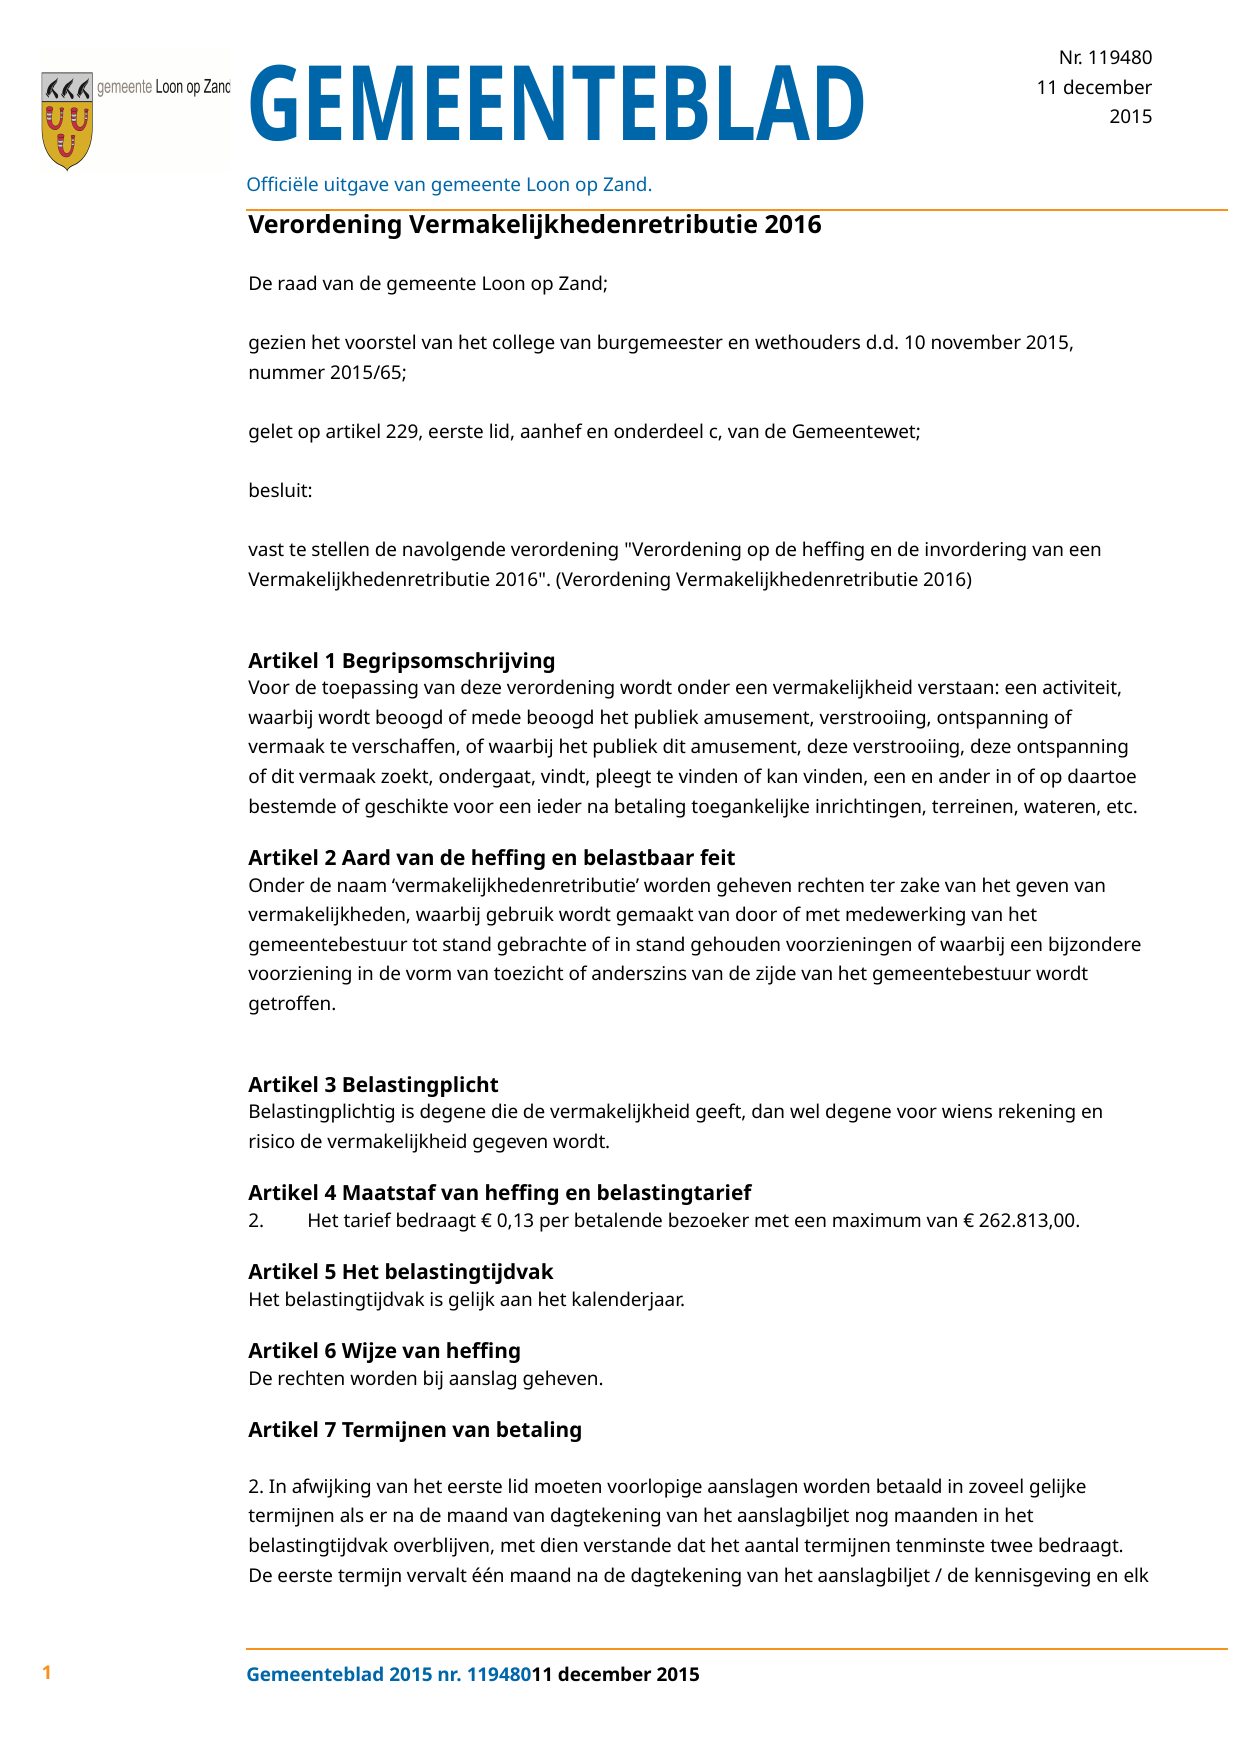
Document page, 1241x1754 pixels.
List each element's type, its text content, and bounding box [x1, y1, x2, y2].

text Artikel 2 Aard van de heffing en belastbaar feit [248, 843, 1152, 872]
text De rechten worden bij aanslag geheven. [248, 1365, 1152, 1390]
text gezien het voorstel van het college van burgemeester en wethouders d.d. 10 november 2015, [248, 329, 1152, 355]
text De raad van de gemeente Loon op Zand; [248, 270, 1152, 296]
text Artikel 1 Begripsomschrijving [248, 646, 1152, 674]
text Voor de toepassing van deze verordening wordt onder een vermakelijkheid verstaan: een activiteit, waarbij wordt beoogd of mede beoogd het publiek amusement, verstrooiing, ontspanning of vermaak te verschaffen, of waarbij het publiek dit amusement, deze verstrooiing, deze ontspanning of dit vermaak zoekt, ondergaat, vindt, pleegt te vinden of kan vinden, een en ander in of op daartoe bestemde of geschikte voor een ieder na betaling toegankelijke inrichtingen, terreinen, wateren, etc. [248, 674, 1152, 819]
text besluit: [248, 477, 1152, 503]
text Artikel 7 Termijnen van betaling [248, 1415, 1152, 1443]
text 2. In afwijking van het eerste lid moeten voorlopige aanslagen worden betaald in zoveel gelijke termijnen als er na de maand van dagtekening van het aanslagbiljet nog maanden in het belastingtijdvak overblijven, met dien verstande dat het aantal termijnen tenminste twee bedraagt. De eerste termijn vervalt één maand na de dagtekening van het aanslagbiljet / de kennisgeving en elk [248, 1473, 1152, 1588]
text gelet op artikel 229, eerste lid, aanhef en onderdeel c, van de Gemeentewet; [248, 418, 1152, 444]
text Verordening Vermakelijkhedenretributie 2016 [248, 211, 1152, 241]
text Het belastingtijdvak is gelijk aan het kalenderjaar. [248, 1286, 1152, 1312]
text Artikel 6 Wijze van heffing [248, 1336, 1152, 1365]
list Het tarief bedraagt € 0,13 per betalende bezoeker met een maximum van € 262.813,00. [248, 1207, 1152, 1233]
text nummer 2015/65; [248, 359, 1152, 385]
picture [41, 47, 231, 172]
text vast te stellen de navolgende verordening "Verordening op de heffing en de invordering van een Vermakelijkhedenretributie 2016". (Verordening Vermakelijkhedenretributie 2016) [248, 537, 1152, 592]
text Onder de naam ‘vermakelijkhedenretributie’ worden geheven rechten ter zake van het geven van vermakelijkheden, waarbij gebruik wordt gemaakt van door of met medewerking van het gemeentebestuur tot stand gebrachte of in stand gehouden voorzieningen of waarbij een bijzondere voorziening in de vorm van toezicht of anderszins van de zijde van het gemeentebestuur wordt getroffen. [248, 872, 1152, 1016]
text Artikel 5 Het belastingtijdvak [248, 1257, 1152, 1286]
text Artikel 3 Belastingplicht [248, 1070, 1152, 1098]
text Belastingplichtig is degene die de vermakelijkheid geeft, dan wel degene voor wiens rekening en risico de vermakelijkheid gegeven wordt. [248, 1098, 1152, 1154]
text Artikel 4 Maatstaf van heffing en belastingtarief [248, 1178, 1152, 1207]
